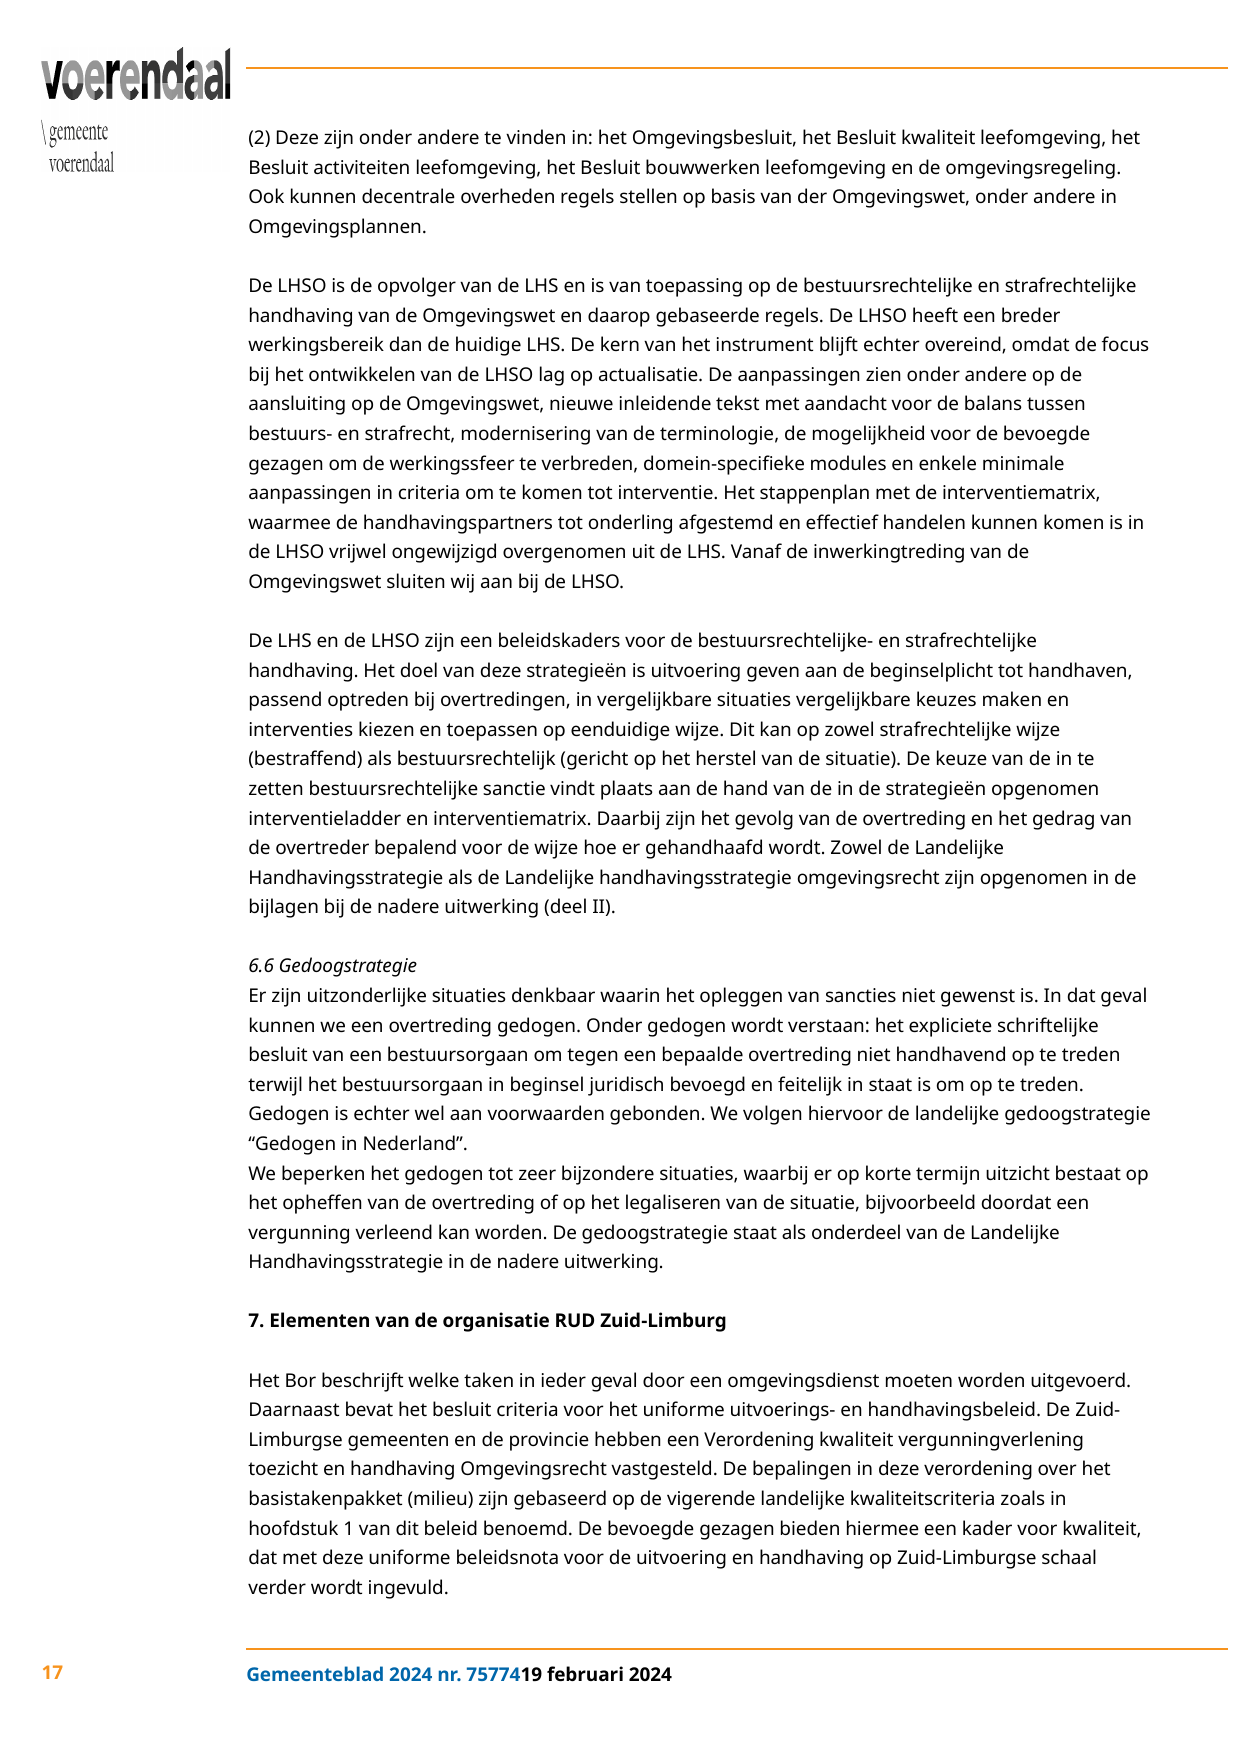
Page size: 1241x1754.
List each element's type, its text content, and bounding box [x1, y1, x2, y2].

text Het Bor beschrijft welke taken in ieder geval door een omgevingsdienst moeten worden uitgevoerd. Daarnaast bevat het besluit criteria voor het uniforme uitvoerings- en handhavingsbeleid. De Zuid-Limburgse gemeenten en de provincie hebben een Verordening kwaliteit vergunningverlening toezicht en handhaving Omgevingsrecht vastgesteld. De bepalingen in deze verordening over het basistakenpakket (milieu) zijn gebaseerd op de vigerende landelijke kwaliteitscriteria zoals in hoofdstuk 1 van dit beleid benoemd. De bevoegde gezagen bieden hiermee een kader voor kwaliteit, dat met deze uniforme beleidsnota voor de uitvoering en handhaving op Zuid-Limburgse schaal verder wordt ingevuld. [248, 1367, 1152, 1600]
text De LHSO is de opvolger van de LHS en is van toepassing op de bestuursrechtelijke en strafrechtelijke handhaving van de Omgevingswet en daarop gebaseerde regels. De LHSO heeft een breder werkingsbereik dan de huidige LHS. De kern van het instrument blijft echter overeind, omdat de focus bij het ontwikkelen van de LHSO lag op actualisatie. De aanpassingen zien onder andere op de aansluiting op de Omgevingswet, nieuwe inleidende tekst met aandacht voor de balans tussen bestuurs- en strafrecht, modernisering van de terminologie, de mogelijkheid voor de bevoegde gezagen om de werkingssfeer te verbreden, domein-specifieke modules en enkele minimale aanpassingen in criteria om te komen tot interventie. Het stappenplan met de interventiematrix, waarmee de handhavingspartners tot onderling afgestemd en effectief handelen kunnen komen is in de LHSO vrijwel ongewijzigd overgenomen uit de LHS. Vanaf de inwerkingtreding van de Omgevingswet sluiten wij aan bij de LHSO. [248, 272, 1152, 594]
text (2) Deze zijn onder andere te vinden in: het Omgevingsbesluit, het Besluit kwaliteit leefomgeving, het Besluit activiteiten leefomgeving, het Besluit bouwwerken leefomgeving en de omgevingsregeling. Ook kunnen decentrale overheden regels stellen op basis van der Omgevingswet, onder andere in Omgevingsplannen. [248, 124, 1152, 239]
text De LHS en de LHSO zijn een beleidskaders voor de bestuursrechtelijke- en strafrechtelijke handhaving. Het doel van deze strategieën is uitvoering geven aan de beginselplicht tot handhaven, passend optreden bij overtredingen, in vergelijkbare situaties vergelijkbare keuzes maken en interventies kiezen en toepassen op eenduidige wijze. Dit kan op zowel strafrechtelijke wijze (bestraffend) als bestuursrechtelijk (gericht op het herstel van de situatie). De keuze van de in te zetten bestuursrechtelijke sanctie vindt plaats aan de hand van de in de strategieën opgenomen interventieladder en interventiematrix. Daarbij zijn het gevolg van de overtreding en het gedrag van de overtreder bepalend voor de wijze hoe er gehandhaafd wordt. Zowel de Landelijke Handhavingsstrategie als de Landelijke handhavingsstrategie omgevingsrecht zijn opgenomen in de bijlagen bij de nadere uitwerking (deel II). [248, 627, 1152, 919]
text Er zijn uitzonderlijke situaties denkbaar waarin het opleggen van sancties niet gewenst is. In dat geval kunnen we een overtreding gedogen. Onder gedogen wordt verstaan: het expliciete schriftelijke besluit van een bestuursorgaan om tegen een bepaalde overtreding niet handhavend op te treden terwijl het bestuursorgaan in beginsel juridisch bevoegd en feitelijk in staat is om op te treden. Gedogen is echter wel aan voorwaarden gebonden. We volgen hiervoor de landelijke gedoogstrategie “Gedogen in Nederland”. [248, 982, 1152, 1156]
picture [41, 47, 231, 172]
text We beperken het gedogen tot zeer bijzondere situaties, waarbij er op korte termijn uitzicht bestaat op het opheffen van de overtreding of op het legaliseren van de situatie, bijvoorbeeld doordat een vergunning verleend kan worden. De gedoogstrategie staat als onderdeel van de Landelijke Handhavingsstrategie in de nadere uitwerking. [248, 1160, 1152, 1274]
text 7. Elementen van de organisatie RUD Zuid-Limburg [248, 1308, 1152, 1333]
text 6.6 Gedoogstrategie [248, 953, 1152, 978]
